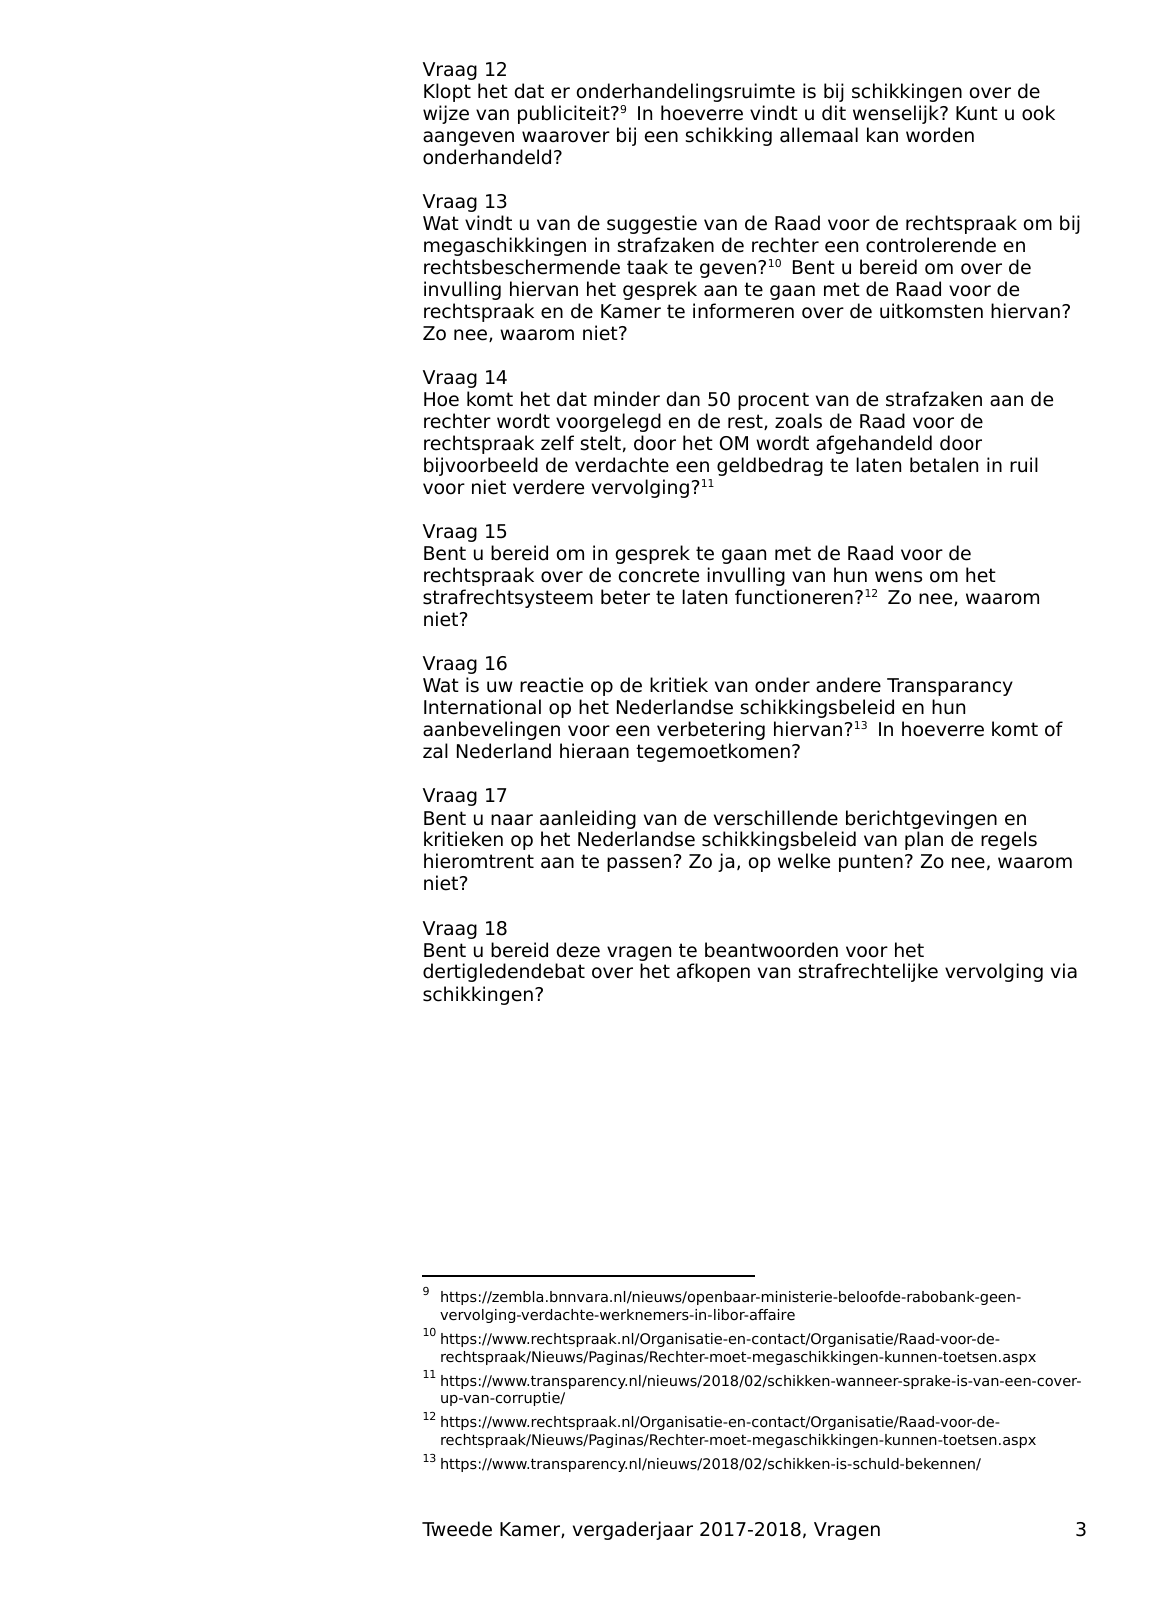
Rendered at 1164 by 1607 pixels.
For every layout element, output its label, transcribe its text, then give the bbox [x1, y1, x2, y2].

text Wat vindt u van de suggestie van de Raad voor de rechtspraak om bij megaschikkingen in strafzaken de rechter een controlerende en rechtsbeschermende taak te geven? Bent u bereid om over de invulling hiervan het gesprek aan te gaan met de Raad voor de rechtspraak en de Kamer te informeren over de uitkomsten hiervan? Zo nee, waarom niet? [422, 213, 1087, 345]
text Hoe komt het dat minder dan 50 procent van de strafzaken aan de rechter wordt voorgelegd en de rest, zoals de Raad voor de rechtspraak zelf stelt, door het OM wordt afgehandeld door bijvoorbeeld de verdachte een geldbedrag te laten betalen in ruil voor niet verdere vervolging? [422, 389, 1087, 499]
text https://www.rechtspraak.nl/Organisatie-en-contact/Organisatie/Raad-voor-de-rechtspraak/Nieuws/Paginas/Rechter-moet-megaschikkingen-kunnen-toetsen.aspx [422, 1410, 1087, 1449]
text Bent u bereid om in gesprek te gaan met de Raad voor de rechtspraak over de concrete invulling van hun wens om het strafrechtsysteem beter te laten functioneren? Zo nee, waarom niet? [422, 543, 1087, 631]
text Bent u naar aanleiding van de verschillende berichtgevingen en kritieken op het Nederlandse schikkingsbeleid van plan de regels hieromtrent aan te passen? Zo ja, op welke punten? Zo nee, waarom niet? [422, 807, 1087, 895]
text Wat is uw reactie op de kritiek van onder andere Transparancy International op het Nederlandse schikkingsbeleid en hun aanbevelingen voor een verbetering hiervan? In hoeverre komt of zal Nederland hieraan tegemoetkomen? [422, 675, 1087, 763]
text Vraag 14 [422, 367, 1087, 389]
text Vraag 12 [422, 59, 1087, 81]
text Vraag 13 [422, 191, 1087, 213]
text Klopt het dat er onderhandelingsruimte is bij schikkingen over de wijze van publiciteit? In hoeverre vindt u dit wenselijk? Kunt u ook aangeven waarover bij een schikking allemaal kan worden onderhandeld? [422, 81, 1087, 169]
text Vraag 16 [422, 653, 1087, 675]
text https://zembla.bnnvara.nl/nieuws/openbaar-ministerie-beloofde-rabobank-geen-vervolging-verdachte-werknemers-in-libor-affaire [422, 1285, 1087, 1324]
text Vraag 18 [422, 917, 1087, 939]
text Vraag 15 [422, 521, 1087, 543]
text https://www.transparency.nl/nieuws/2018/02/schikken-wanneer-sprake-is-van-een-cover-up-van-corruptie/ [422, 1368, 1087, 1407]
text https://www.rechtspraak.nl/Organisatie-en-contact/Organisatie/Raad-voor-de-rechtspraak/Nieuws/Paginas/Rechter-moet-megaschikkingen-kunnen-toetsen.aspx [422, 1327, 1087, 1366]
text Bent u bereid deze vragen te beantwoorden voor het dertigledendebat over het afkopen van strafrechtelijke vervolging via schikkingen? [422, 939, 1087, 1005]
text Vraag 17 [422, 785, 1087, 807]
text https://www.transparency.nl/nieuws/2018/02/schikken-is-schuld-bekennen/ [422, 1452, 1087, 1474]
